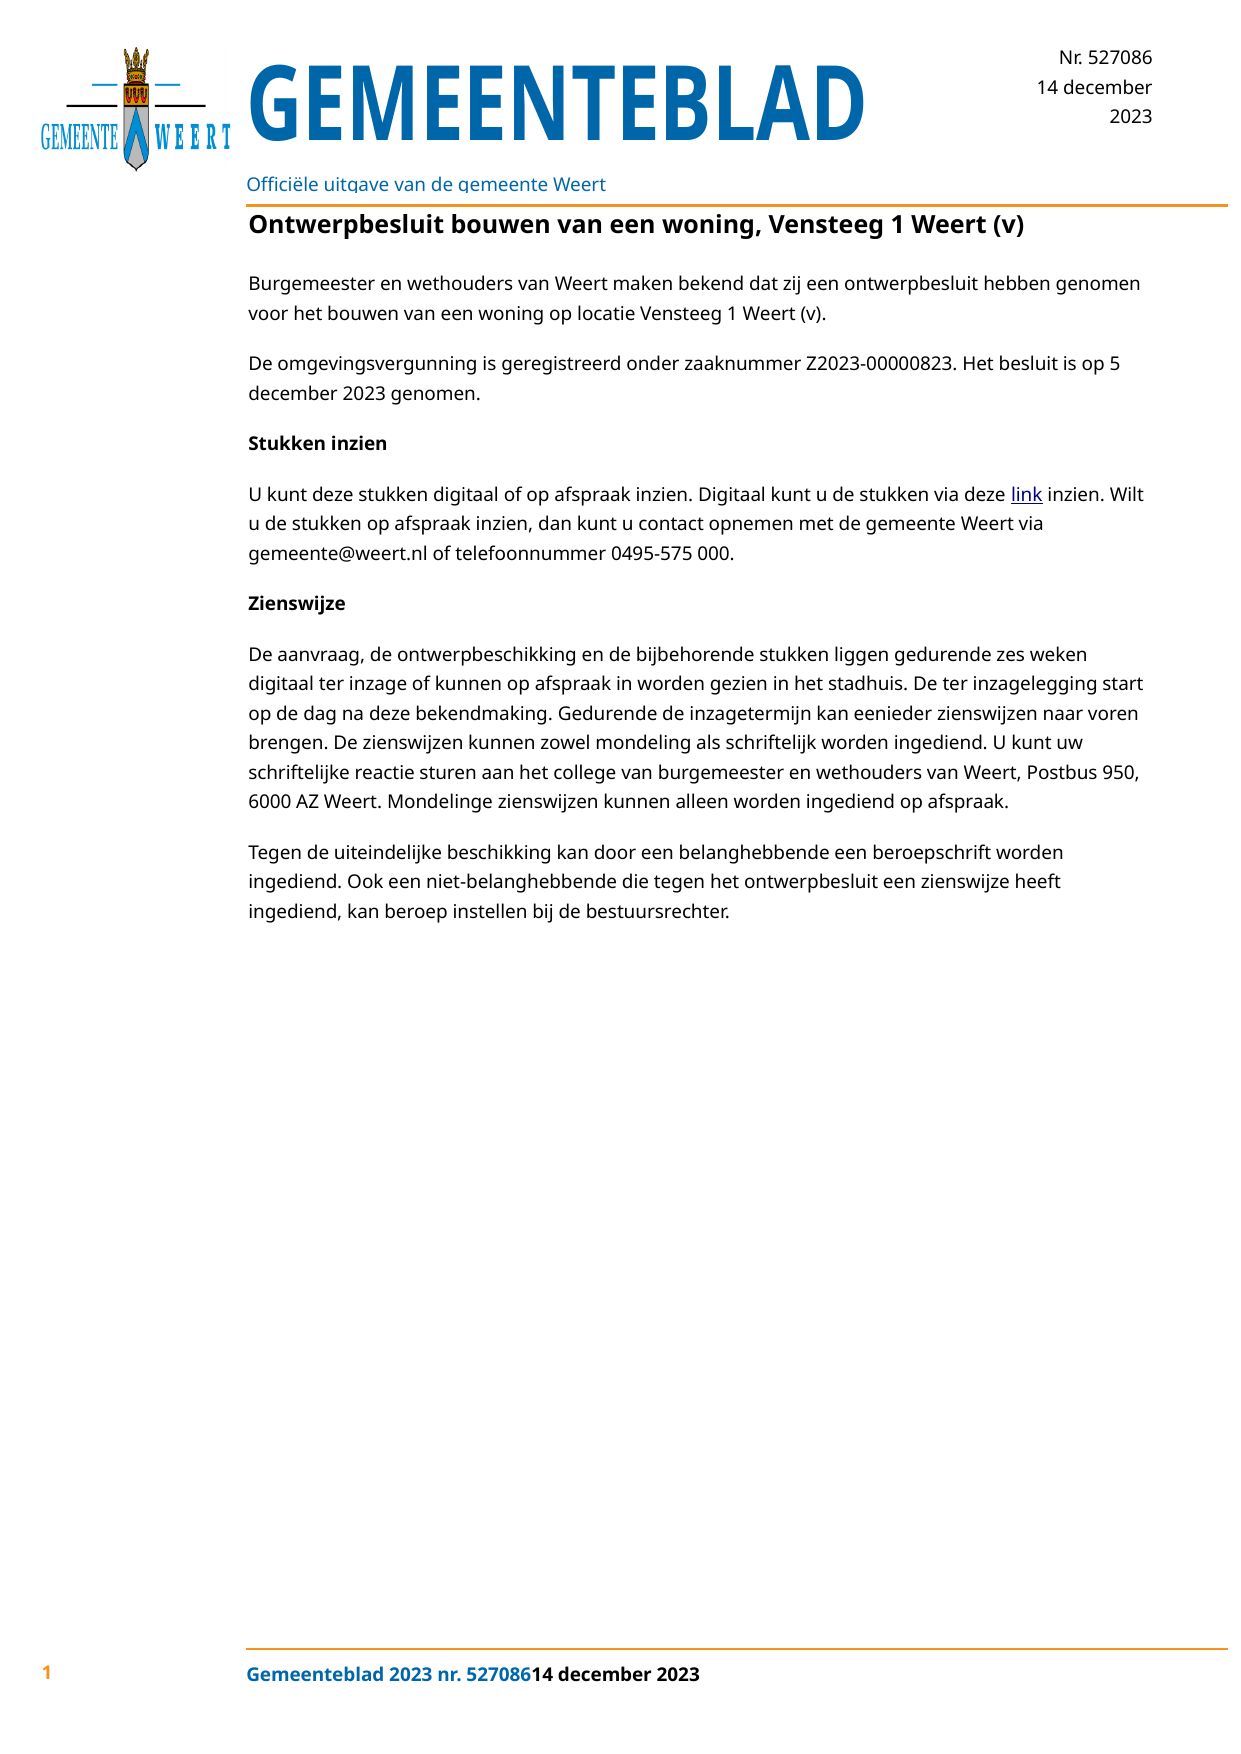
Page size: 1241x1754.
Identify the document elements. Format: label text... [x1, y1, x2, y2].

text U kunt deze stukken digitaal of op afspraak inzien. Digitaal kunt u de stukken via deze link inzien. Wilt u de stukken op afspraak inzien, dan kunt u contact opnemen met de gemeente Weert via gemeente@weert.nl of telefoonnummer 0495-575 000. [248, 481, 1152, 566]
text Ontwerpbesluit bouwen van een woning, Vensteeg 1 Weert (v) [248, 207, 1152, 241]
text Tegen de uiteindelijke beschikking kan door een belanghebbende een beroepschrift worden ingediend. Ook een niet-belanghebbende die tegen het ontwerpbesluit een zienswijze heeft ingediend, kan beroep instellen bij de bestuursrechter. [248, 839, 1152, 924]
text Burgemeester en wethouders van Weert maken bekend dat zij een ontwerpbesluit hebben genomen voor het bouwen van een woning op locatie Vensteeg 1 Weert (v). [248, 270, 1152, 326]
text De omgevingsvergunning is geregistreerd onder zaaknummer Z2023-00000823. Het besluit is op 5 december 2023 genomen. [248, 350, 1152, 406]
text De aanvraag, de ontwerpbeschikking en de bijbehorende stukken liggen gedurende zes weken digitaal ter inzage of kunnen op afspraak in worden gezien in het stadhuis. De ter inzagelegging start op de dag na deze bekendmaking. Gedurende de inzagetermijn kan eenieder zienswijzen naar voren brengen. De zienswijzen kunnen zowel mondeling als schriftelijk worden ingediend. U kunt uw schriftelijke reactie sturen aan het college van burgemeester en wethouders van Weert, Postbus 950, 6000 AZ Weert. Mondelinge zienswijzen kunnen alleen worden ingediend op afspraak. [248, 641, 1152, 814]
text Zienswijze [248, 590, 1152, 616]
picture [41, 47, 231, 172]
text Stukken inzien [248, 430, 1152, 456]
